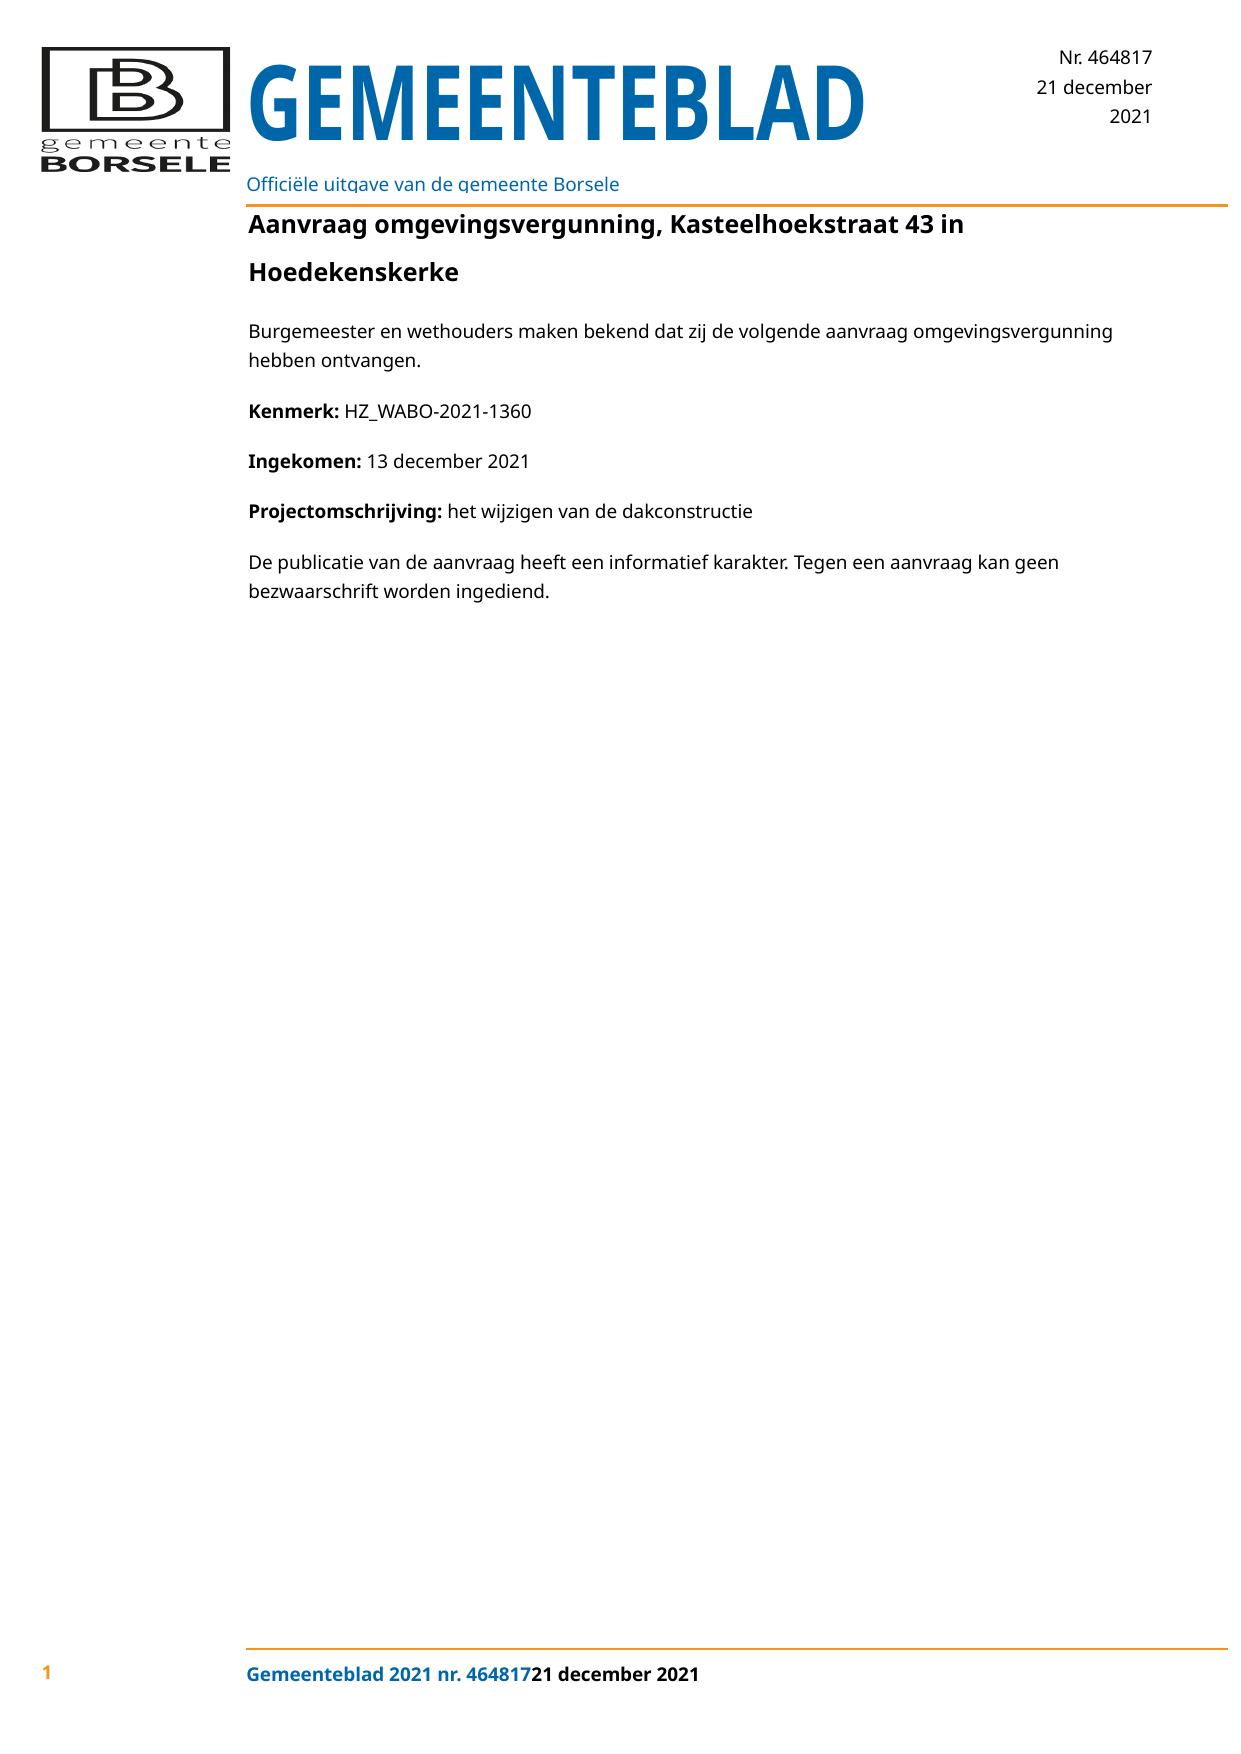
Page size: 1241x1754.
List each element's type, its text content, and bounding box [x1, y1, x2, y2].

text De publicatie van de aanvraag heeft een informatief karakter. Tegen een aanvraag kan geen bezwaarschrift worden ingediend. [248, 549, 1152, 604]
picture [41, 47, 231, 172]
text Kenmerk: HZ_WABO-2021-1360 [248, 398, 1152, 424]
text Projectomschrijving: het wijzigen van de dakconstructie [248, 499, 1152, 524]
text Ingekomen: 13 december 2021 [248, 448, 1152, 474]
text Aanvraag omgevingsvergunning, Kasteelhoekstraat 43 in Hoedekenskerke [248, 207, 1152, 288]
text Burgemeester en wethouders maken bekend dat zij de volgende aanvraag omgevingsvergunning hebben ontvangen. [248, 318, 1152, 373]
